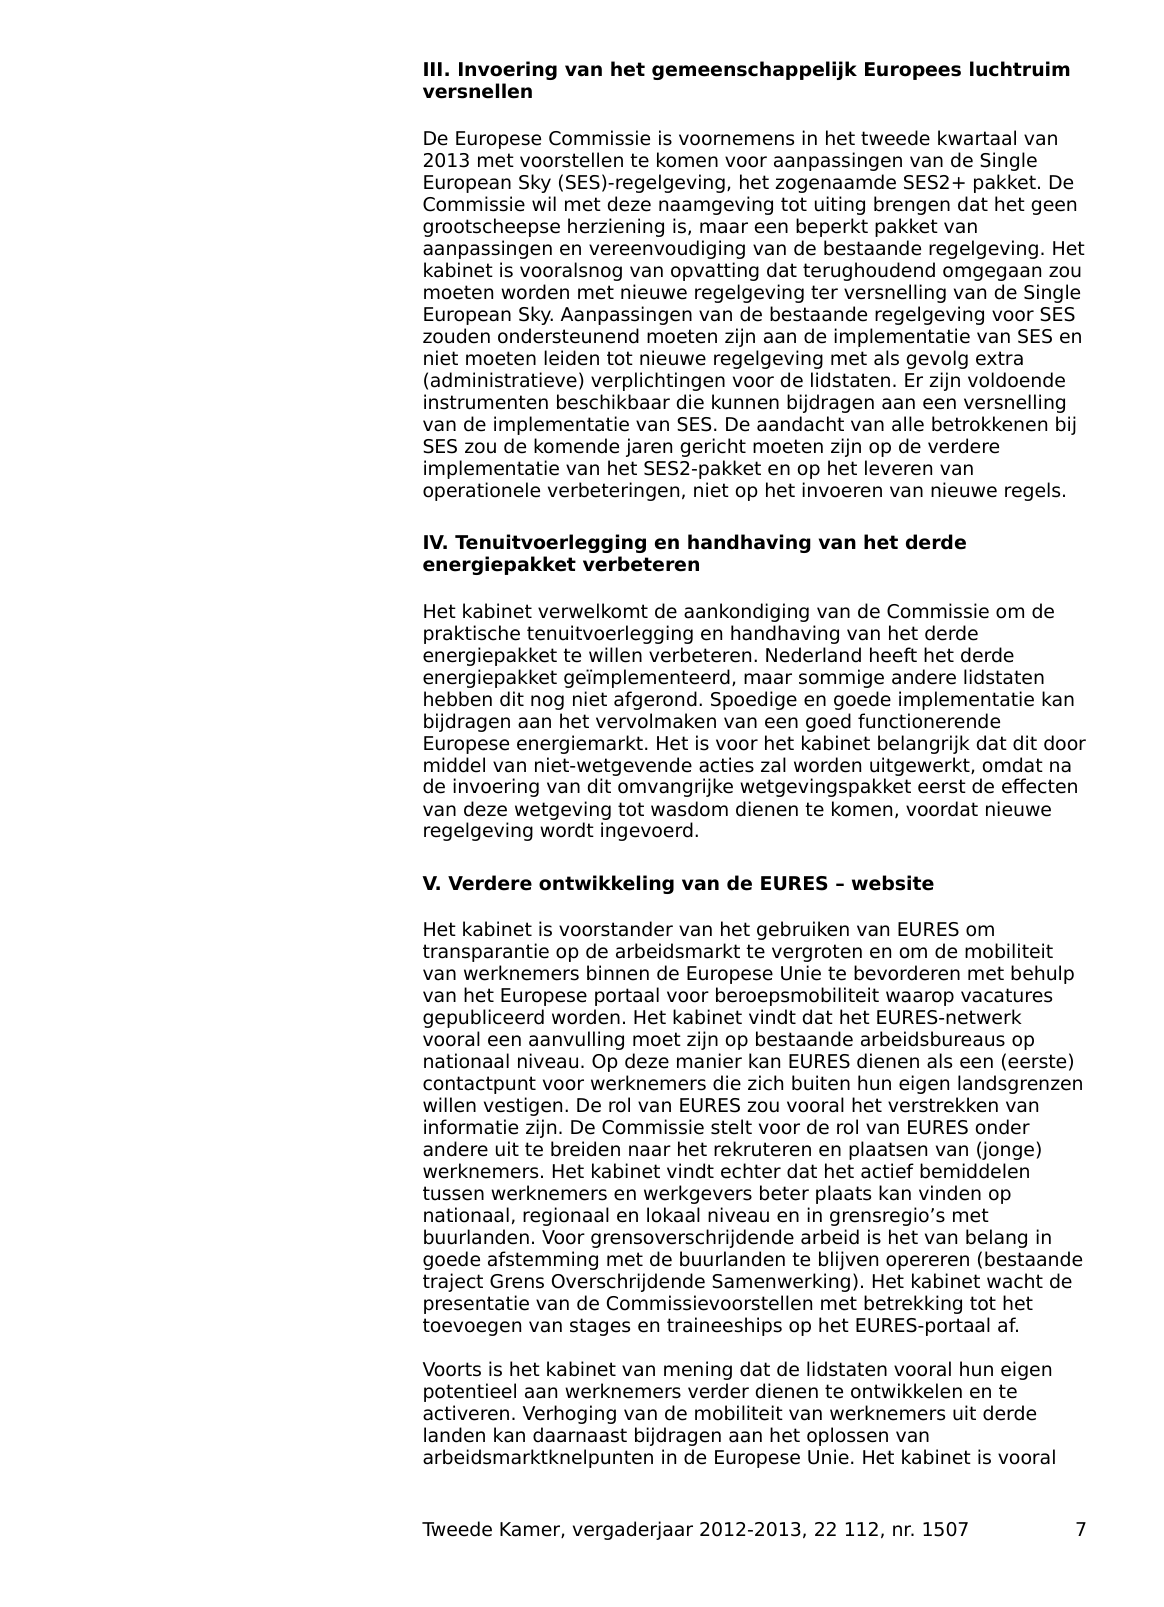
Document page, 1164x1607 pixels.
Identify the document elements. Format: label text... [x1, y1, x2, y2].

subtitle V. Verdere ontwikkeling van de EURES – website [422, 872, 1087, 894]
text De Europese Commissie is voornemens in het tweede kwartaal van 2013 met voorstellen te komen voor aanpassingen van de Single European Sky (SES)-regelgeving, het zogenaamde SES2+ pakket. De Commissie wil met deze naamgeving tot uiting brengen dat het geen grootscheepse herziening is, maar een beperkt pakket van aanpassingen en vereenvoudiging van de bestaande regelgeving. Het kabinet is vooralsnog van opvatting dat terughoudend omgegaan zou moeten worden met nieuwe regelgeving ter versnelling van de Single European Sky. Aanpassingen van de bestaande regelgeving voor SES zouden ondersteunend moeten zijn aan de implementatie van SES en niet moeten leiden tot nieuwe regelgeving met als gevolg extra (administratieve) verplichtingen voor de lidstaten. Er zijn voldoende instrumenten beschikbaar die kunnen bijdragen aan een versnelling van de implementatie van SES. De aandacht van alle betrokkenen bij SES zou de komende jaren gericht moeten zijn op de verdere implementatie van het SES2-pakket en op het leveren van operationele verbeteringen, niet op het invoeren van nieuwe regels. [422, 128, 1087, 502]
text Het kabinet is voorstander van het gebruiken van EURES om transparantie op de arbeidsmarkt te vergroten en om de mobiliteit van werknemers binnen de Europese Unie te bevorderen met behulp van het Europese portaal voor beroepsmobiliteit waarop vacatures gepubliceerd worden. Het kabinet vindt dat het EURES-netwerk vooral een aanvulling moet zijn op bestaande arbeidsbureaus op nationaal niveau. Op deze manier kan EURES dienen als een (eerste) contactpunt voor werknemers die zich buiten hun eigen landsgrenzen willen vestigen. De rol van EURES zou vooral het verstrekken van informatie zijn. De Commissie stelt voor de rol van EURES onder andere uit te breiden naar het rekruteren en plaatsen van (jonge) werknemers. Het kabinet vindt echter dat het actief bemiddelen tussen werknemers en werkgevers beter plaats kan vinden op nationaal, regionaal en lokaal niveau en in grensregio’s met buurlanden. Voor grensoverschrijdende arbeid is het van belang in goede afstemming met de buurlanden te blijven opereren (bestaande traject Grens Overschrijdende Samenwerking). Het kabinet wacht de presentatie van de Commissievoorstellen met betrekking tot het toevoegen van stages en traineeships op het EURES-portaal af. [422, 919, 1087, 1337]
subtitle III. Invoering van het gemeenschappelijk Europees luchtruim versnellen [422, 59, 1087, 103]
subtitle IV. Tenuitvoerlegging en handhaving van het derde energiepakket verbeteren [422, 532, 1087, 576]
text Het kabinet verwelkomt de aankondiging van de Commissie om de praktische tenuitvoerlegging en handhaving van het derde energiepakket te willen verbeteren. Nederland heeft het derde energiepakket geïmplementeerd, maar sommige andere lidstaten hebben dit nog niet afgerond. Spoedige en goede implementatie kan bijdragen aan het vervolmaken van een goed functionerende Europese energiemarkt. Het is voor het kabinet belangrijk dat dit door middel van niet-wetgevende acties zal worden uitgewerkt, omdat na de invoering van dit omvangrijke wetgevingspakket eerst de effecten van deze wetgeving tot wasdom dienen te komen, voordat nieuwe regelgeving wordt ingevoerd. [422, 601, 1087, 842]
text Voorts is het kabinet van mening dat de lidstaten vooral hun eigen potentieel aan werknemers verder dienen te ontwikkelen en te activeren. Verhoging van de mobiliteit van werknemers uit derde landen kan daarnaast bijdragen aan het oplossen van arbeidsmarktknelpunten in de Europese Unie. Het kabinet is vooral [422, 1359, 1087, 1469]
